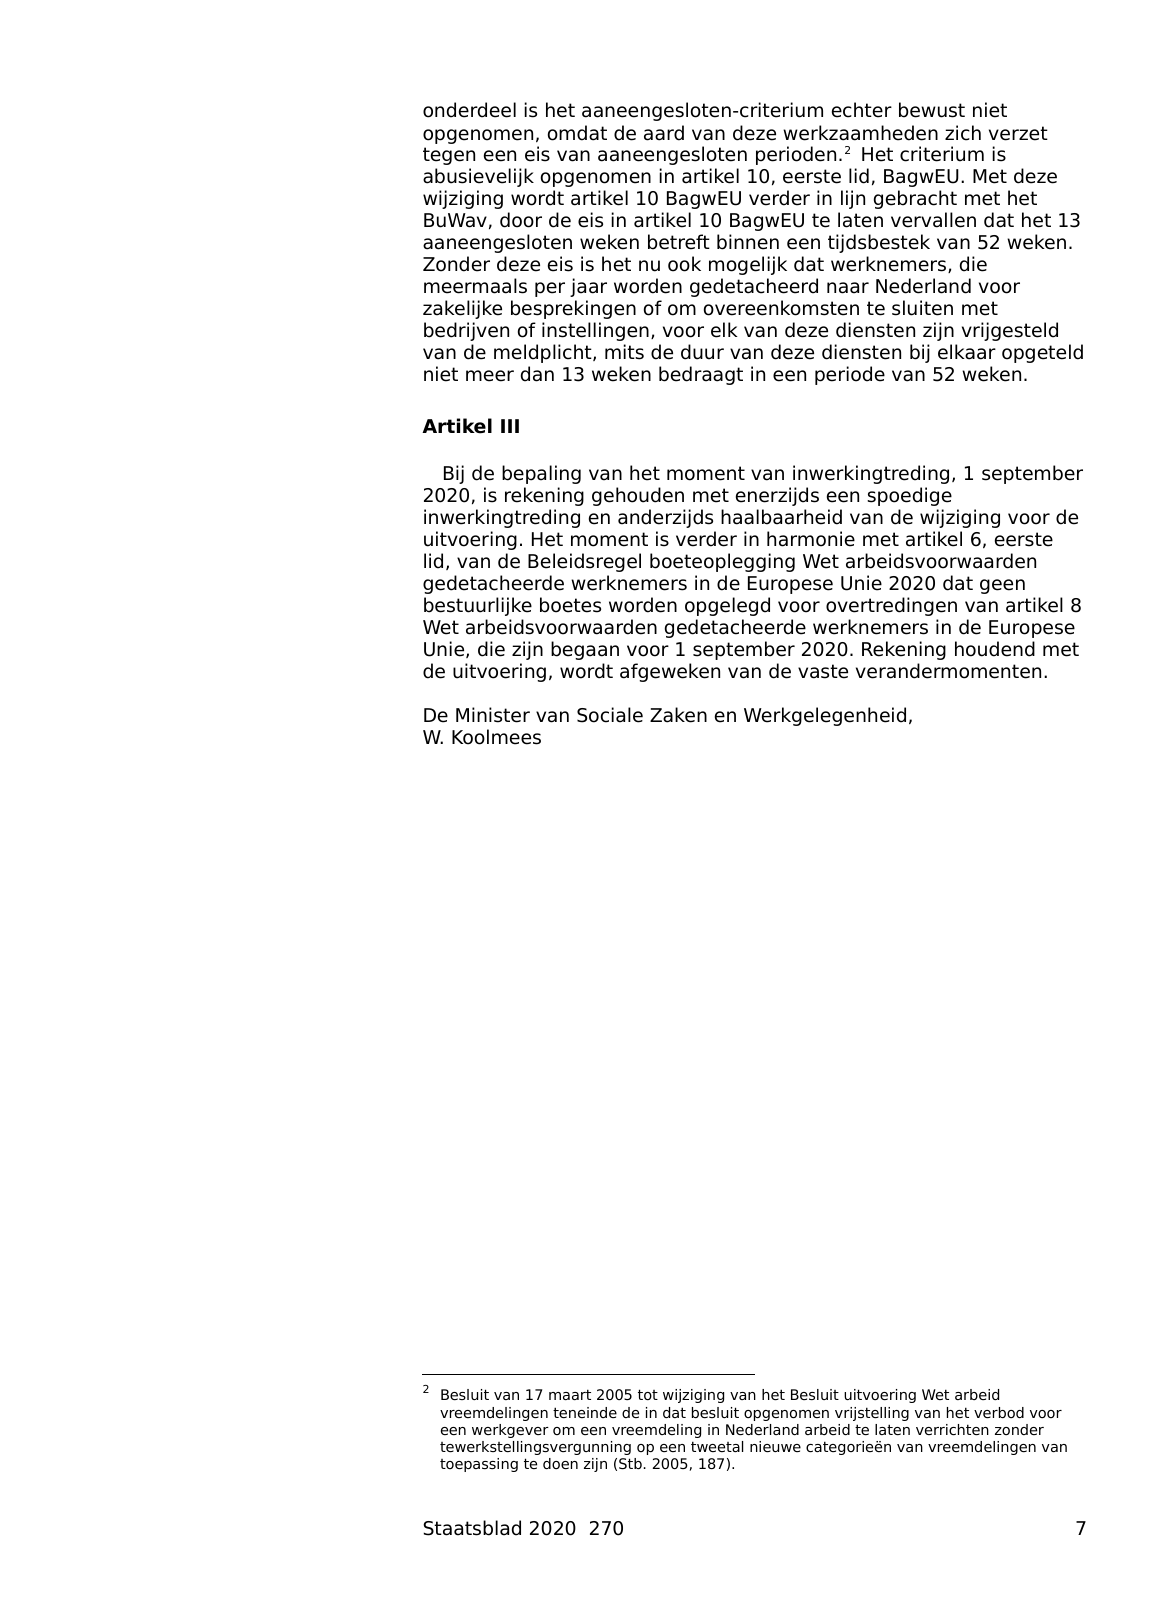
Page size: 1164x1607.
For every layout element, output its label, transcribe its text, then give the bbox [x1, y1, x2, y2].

text De Minister van Sociale Zaken en Werkgelegenheid, W. Koolmees [422, 705, 1087, 749]
text Bij de bepaling van het moment van inwerkingtreding, 1 september 2020, is rekening gehouden met enerzijds een spoedige inwerkingtreding en anderzijds haalbaarheid van de wijziging voor de uitvoering. Het moment is verder in harmonie met artikel 6, eerste lid, van de Beleidsregel boeteoplegging Wet arbeidsvoorwaarden gedetacheerde werknemers in de Europese Unie 2020 dat geen bestuurlijke boetes worden opgelegd voor overtredingen van artikel 8 Wet arbeidsvoorwaarden gedetacheerde werknemers in de Europese Unie, die zijn begaan voor 1 september 2020. Rekening houdend met de uitvoering, wordt afgeweken van de vaste verandermomenten. [422, 463, 1087, 683]
subtitle Artikel III [422, 416, 1087, 438]
text onderdeel is het aaneengesloten-criterium echter bewust niet opgenomen, omdat de aard van deze werkzaamheden zich verzet tegen een eis van aaneengesloten perioden. Het criterium is abusievelijk opgenomen in artikel 10, eerste lid, BagwEU. Met deze wijziging wordt artikel 10 BagwEU verder in lijn gebracht met het BuWav, door de eis in artikel 10 BagwEU te laten vervallen dat het 13 aaneengesloten weken betreft binnen een tijdsbestek van 52 weken. Zonder deze eis is het nu ook mogelijk dat werknemers, die meermaals per jaar worden gedetacheerd naar Nederland voor zakelijke besprekingen of om overeenkomsten te sluiten met bedrijven of instellingen, voor elk van deze diensten zijn vrijgesteld van de meldplicht, mits de duur van deze diensten bij elkaar opgeteld niet meer dan 13 weken bedraagt in een periode van 52 weken. [422, 100, 1087, 386]
text Besluit van 17 maart 2005 tot wijziging van het Besluit uitvoering Wet arbeid vreemdelingen teneinde de in dat besluit opgenomen vrijstelling van het verbod voor een werkgever om een vreemdeling in Nederland arbeid te laten verrichten zonder tewerkstellingsvergunning op een tweetal nieuwe categorieën van vreemdelingen van toepassing te doen zijn (Stb. 2005, 187). [422, 1383, 1087, 1473]
